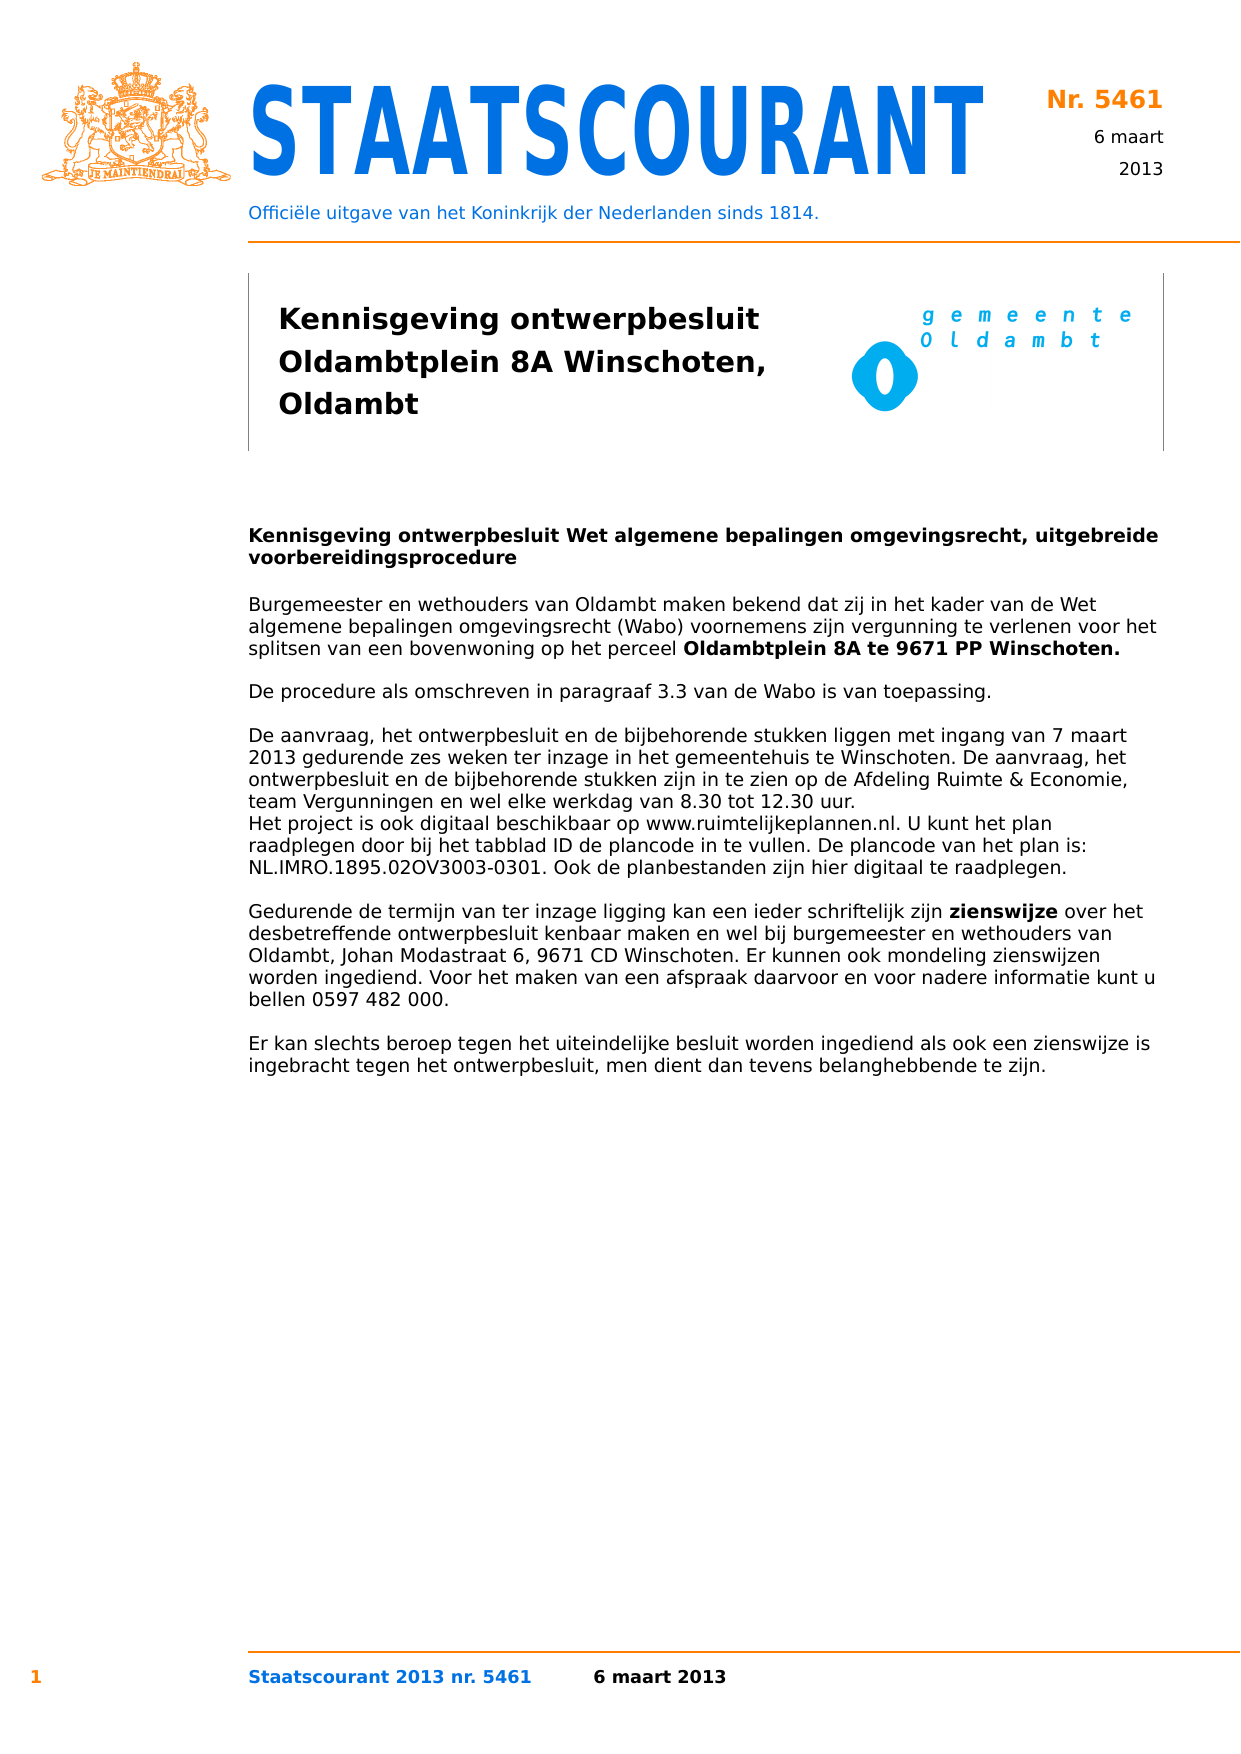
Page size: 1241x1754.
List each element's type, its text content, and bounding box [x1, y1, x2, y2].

text De aanvraag, het ontwerpbesluit en de bijbehorende stukken liggen met ingang van 7 maart 2013 gedurende zes weken ter inzage in het gemeentehuis te Winschoten. De aanvraag, het ontwerpbesluit en de bijbehorende stukken zijn in te zien op de Afdeling Ruimte & Economie, team Vergunningen en wel elke werkdag van 8.30 tot 12.30 uur. [248, 725, 1163, 813]
text Gedurende de termijn van ter inzage ligging kan een ieder schriftelijk zijn zienswijze over het desbetreffende ontwerpbesluit kenbaar maken en wel bij burgemeester en wethouders van Oldambt, Johan Modastraat 6, 9671 CD Winschoten. Er kunnen ook mondeling zienswijzen worden ingediend. Voor het maken van een afspraak daarvoor en voor nadere informatie kunt u bellen 0597 482 000. [248, 901, 1163, 1011]
table_header Nr. 5461 [998, 62, 1240, 121]
subtitle Kennisgeving ontwerpbesluit Wet algemene bepalingen omgevingsrecht, uitgebreide voorbereidingsprocedure [248, 525, 1163, 569]
table_header STAATSCOURANT [248, 62, 998, 203]
text De procedure als omschreven in paragraaf 3.3 van de Wabo is van toepassing. [248, 681, 1163, 703]
text Er kan slechts beroep tegen het uiteindelijke besluit worden ingediend als ook een zienswijze is ingebracht tegen het ontwerpbesluit, men dient dan tevens belanghebbende te zijn. [248, 1033, 1163, 1077]
table_cell 6 maart [998, 121, 1240, 153]
text Burgemeester en wethouders van Oldambt maken bekend dat zij in het kader van de Wet algemene bepalingen omgevingsrecht (Wabo) voornemens zijn vergunning te verlenen voor het splitsen van een bovenwoning op het perceel Oldambtplein 8A te 9671 PP Winschoten. [248, 594, 1163, 659]
table_cell Officiële uitgave van het Koninkrijk der Nederlanden sinds 1814. [248, 203, 1240, 241]
text Het project is ook digitaal beschikbaar op www.ruimtelijkeplannen.nl. U kunt het plan raadplegen door bij het tabblad ID de plancode in te vullen. De plancode van het plan is: NL.IMRO.1895.02OV3003-0301. Ook de planbestanden zijn hier digitaal te raadplegen. [248, 813, 1163, 879]
table_header [25, 62, 248, 241]
picture [850, 302, 1134, 415]
table_cell 2013 [998, 153, 1240, 203]
picture [41, 62, 231, 186]
subtitle Kennisgeving ontwerpbesluit Oldambtplein 8A Winschoten, Oldambt [249, 273, 1163, 451]
